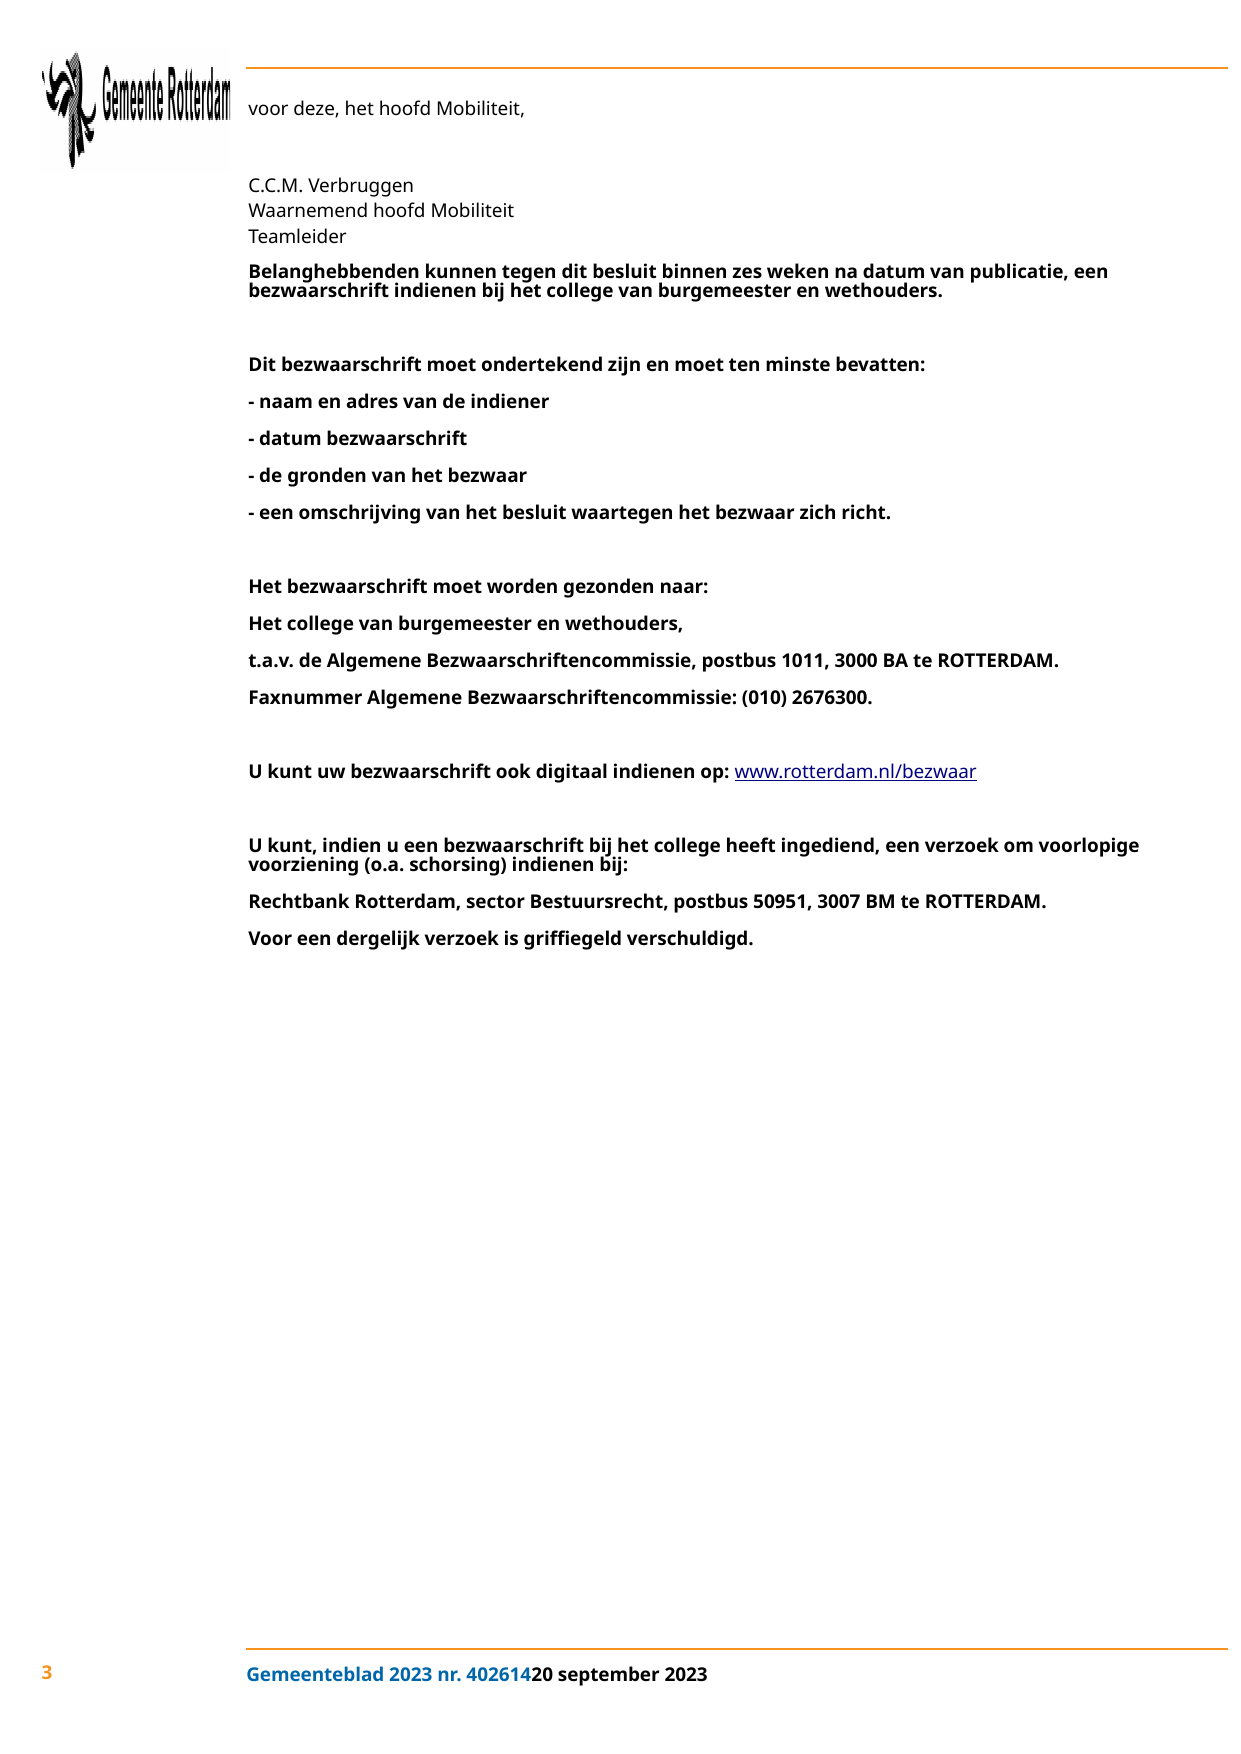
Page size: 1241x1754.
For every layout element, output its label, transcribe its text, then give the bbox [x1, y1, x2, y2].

text - de gronden van het bezwaar [248, 467, 1152, 486]
text Belanghebbenden kunnen tegen dit besluit binnen zes weken na datum van publicatie, een bezwaarschrift indienen bij het college van burgemeester en wethouders. [248, 263, 1152, 301]
text Voor een dergelijk verzoek is griffiegeld verschuldigd. [248, 930, 1152, 949]
text Het college van burgemeester en wethouders, [248, 615, 1152, 634]
text - naam en adres van de indiener [248, 393, 1152, 412]
text C.C.M. Verbruggen [248, 172, 1152, 198]
text U kunt, indien u een bezwaarschrift bij het college heeft ingediend, een verzoek om voorlopige voorziening (o.a. schorsing) indienen bij: [248, 837, 1152, 875]
picture [41, 47, 231, 172]
text Dit bezwaarschrift moet ondertekend zijn en moet ten minste bevatten: [248, 356, 1152, 375]
text - datum bezwaarschrift [248, 430, 1152, 449]
text Faxnummer Algemene Bezwaarschriftencommissie: (010) 2676300. [248, 689, 1152, 708]
text Rechtbank Rotterdam, sector Bestuursrecht, postbus 50951, 3007 BM te ROTTERDAM. [248, 893, 1152, 912]
text voor deze, het hoofd Mobiliteit, [248, 95, 1152, 121]
text t.a.v. de Algemene Bezwaarschriftencommissie, postbus 1011, 3000 BA te ROTTERDAM. [248, 652, 1152, 671]
text Teamleider [248, 223, 1152, 249]
text - een omschrijving van het besluit waartegen het bezwaar zich richt. [248, 504, 1152, 523]
text Waarnemend hoofd Mobiliteit [248, 198, 1152, 223]
text Het bezwaarschrift moet worden gezonden naar: [248, 578, 1152, 597]
text U kunt uw bezwaarschrift ook digitaal indienen op: www.rotterdam.nl/bezwaar [248, 763, 1152, 782]
